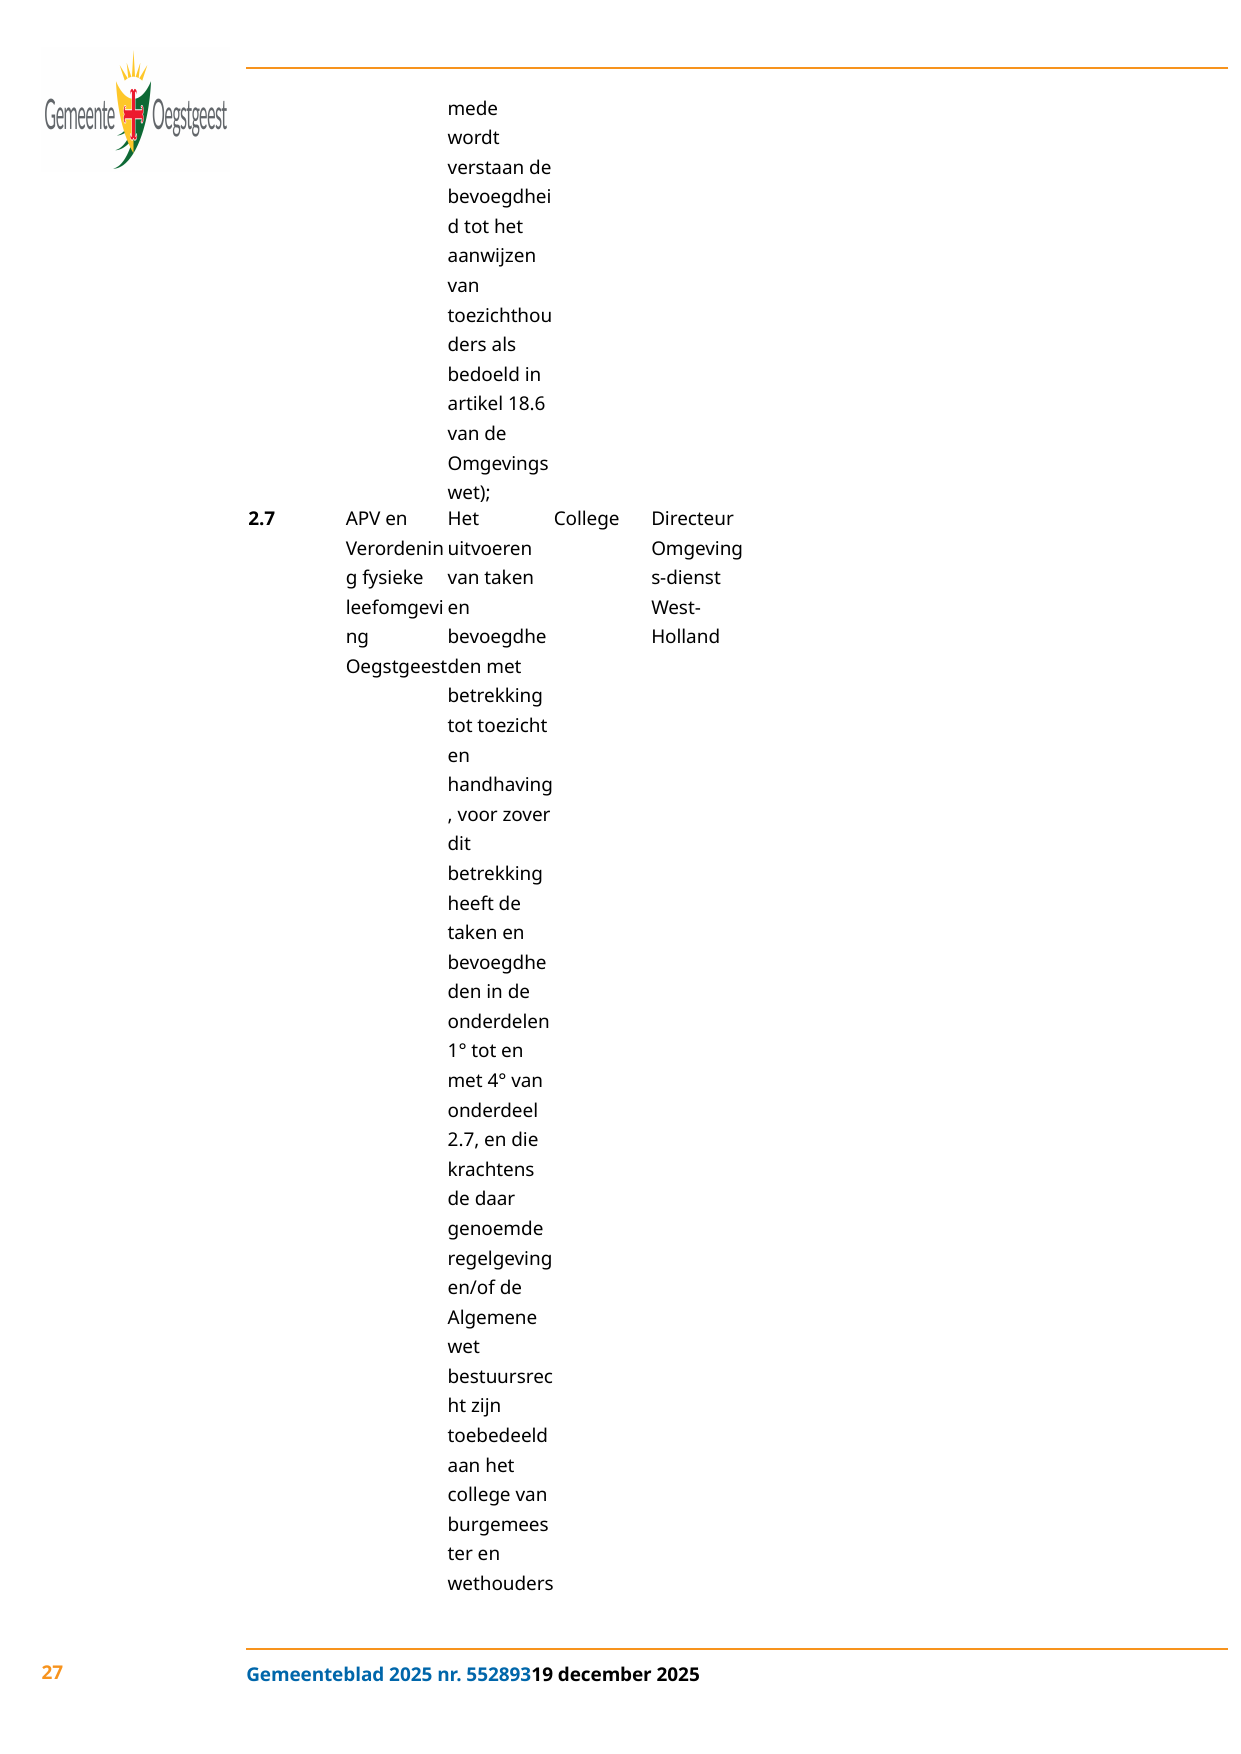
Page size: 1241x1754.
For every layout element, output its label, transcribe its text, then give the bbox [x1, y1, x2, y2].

table_cell [846, 95, 944, 505]
table_cell mede wordt verstaan de bevoegdheid tot het aanwijzen van toezichthouders als bedoeld in artikel 18.6 van de Omgevingswet); [448, 95, 553, 505]
table_cell [1041, 505, 1152, 1596]
table_cell [846, 505, 944, 1596]
table_cell [554, 95, 651, 505]
table_cell APV en Verordening fysieke leefomgeving Oegstgeest [346, 505, 447, 1596]
table_cell [651, 95, 748, 505]
table_cell [749, 505, 846, 1596]
table_cell [944, 505, 1041, 1596]
table_cell [1041, 95, 1152, 505]
table_cell 2.7 [248, 505, 346, 1596]
table_cell [346, 95, 447, 505]
table_cell [749, 95, 846, 505]
table_cell Het uitvoeren van taken en bevoegdheden met betrekking tot toezicht en handhaving, voor zover dit betrekking heeft de taken en bevoegdheden in de onderdelen 1° tot en met 4° van onderdeel 2.7, en die krachtens de daar genoemde regelgeving en/of de Algemene wet bestuursrecht zijn toebedeeld aan het college van burgemeester en wethouders [448, 505, 553, 1596]
table_cell College [554, 505, 651, 1596]
table_cell [944, 95, 1041, 505]
picture [41, 47, 231, 172]
table_cell [248, 95, 346, 505]
table_cell Directeur Omgevings-dienst West-Holland [651, 505, 748, 1596]
